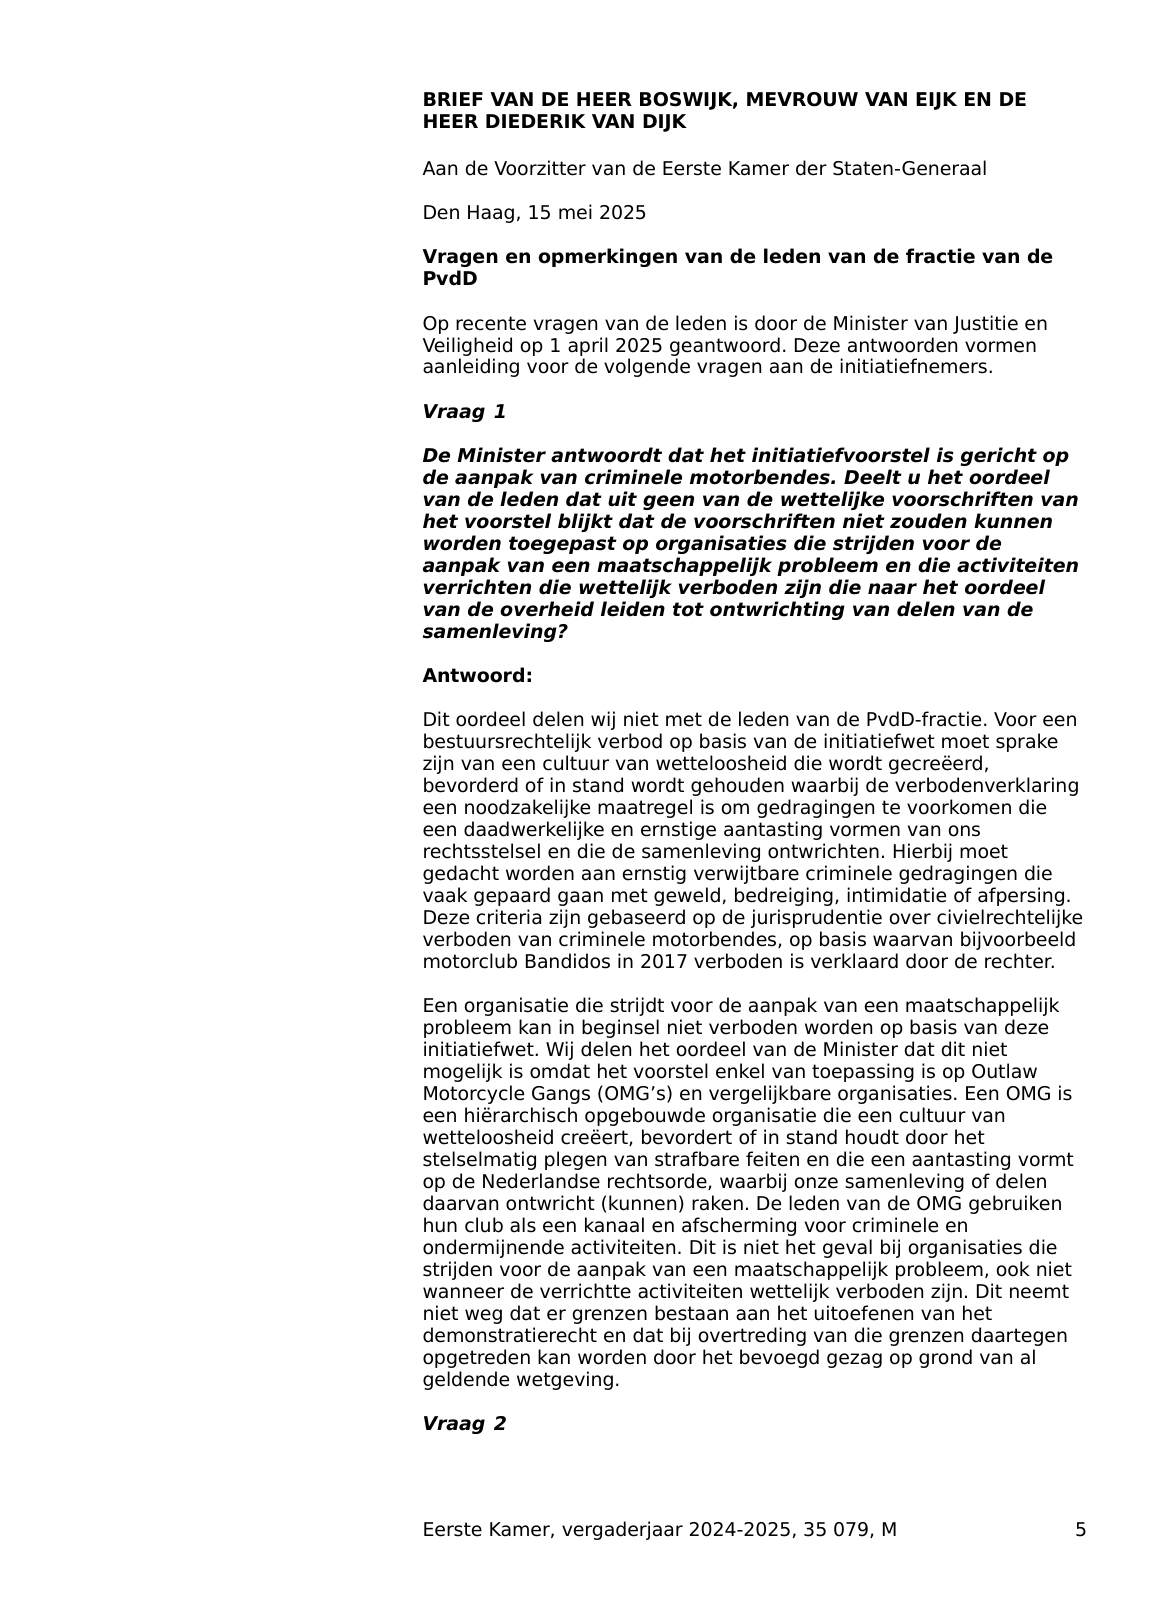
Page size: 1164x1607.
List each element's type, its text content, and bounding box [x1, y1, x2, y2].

text Een organisatie die strijdt voor de aanpak van een maatschappelijk probleem kan in beginsel niet verboden worden op basis van deze initiatiefwet. Wij delen het oordeel van de Minister dat dit niet mogelijk is omdat het voorstel enkel van toepassing is op Outlaw Motorcycle Gangs (OMG’s) en vergelijkbare organisaties. Een OMG is een hiërarchisch opgebouwde organisatie die een cultuur van wetteloosheid creëert, bevordert of in stand houdt door het stelselmatig plegen van strafbare feiten en die een aantasting vormt op de Nederlandse rechtsorde, waarbij onze samenleving of delen daarvan ontwricht (kunnen) raken. De leden van de OMG gebruiken hun club als een kanaal en afscherming voor criminele en ondermijnende activiteiten. Dit is niet het geval bij organisaties die strijden voor de aanpak van een maatschappelijk probleem, ook niet wanneer de verrichtte activiteiten wettelijk verboden zijn. Dit neemt niet weg dat er grenzen bestaan aan het uitoefenen van het demonstratierecht en dat bij overtreding van die grenzen daartegen opgetreden kan worden door het bevoegd gezag op grond van al geldende wetgeving. [422, 995, 1087, 1391]
text Antwoord: [422, 665, 1087, 687]
text Vraag 2 [422, 1413, 1087, 1435]
text Op recente vragen van de leden is door de Minister van Justitie en Veiligheid op 1 april 2025 geantwoord. Deze antwoorden vormen aanleiding voor de volgende vragen aan de initiatiefnemers. [422, 312, 1087, 378]
text Den Haag, 15 mei 2025 [422, 202, 1087, 224]
subtitle BRIEF VAN DE HEER BOSWIJK, MEVROUW VAN EIJK EN DE HEER DIEDERIK VAN DIJK [422, 89, 1087, 133]
text Vraag 1 [422, 401, 1087, 423]
text Dit oordeel delen wij niet met de leden van de PvdD-fractie. Voor een bestuursrechtelijk verbod op basis van de initiatiefwet moet sprake zijn van een cultuur van wetteloosheid die wordt gecreëerd, bevorderd of in stand wordt gehouden waarbij de verbodenverklaring een noodzakelijke maatregel is om gedragingen te voorkomen die een daadwerkelijke en ernstige aantasting vormen van ons rechtsstelsel en die de samenleving ontwrichten. Hierbij moet gedacht worden aan ernstig verwijtbare criminele gedragingen die vaak gepaard gaan met geweld, bedreiging, intimidatie of afpersing. Deze criteria zijn gebaseerd op de jurisprudentie over civielrechtelijke verboden van criminele motorbendes, op basis waarvan bijvoorbeeld motorclub Bandidos in 2017 verboden is verklaard door de rechter. [422, 709, 1087, 973]
text Aan de Voorzitter van de Eerste Kamer der Staten-Generaal [422, 158, 1087, 180]
subtitle Vragen en opmerkingen van de leden van de fractie van de PvdD [422, 246, 1087, 290]
text De Minister antwoordt dat het initiatiefvoorstel is gericht op de aanpak van criminele motorbendes. Deelt u het oordeel van de leden dat uit geen van de wettelijke voorschriften van het voorstel blijkt dat de voorschriften niet zouden kunnen worden toegepast op organisaties die strijden voor de aanpak van een maatschappelijk probleem en die activiteiten verrichten die wettelijk verboden zijn die naar het oordeel van de overheid leiden tot ontwrichting van delen van de samenleving? [422, 445, 1087, 643]
